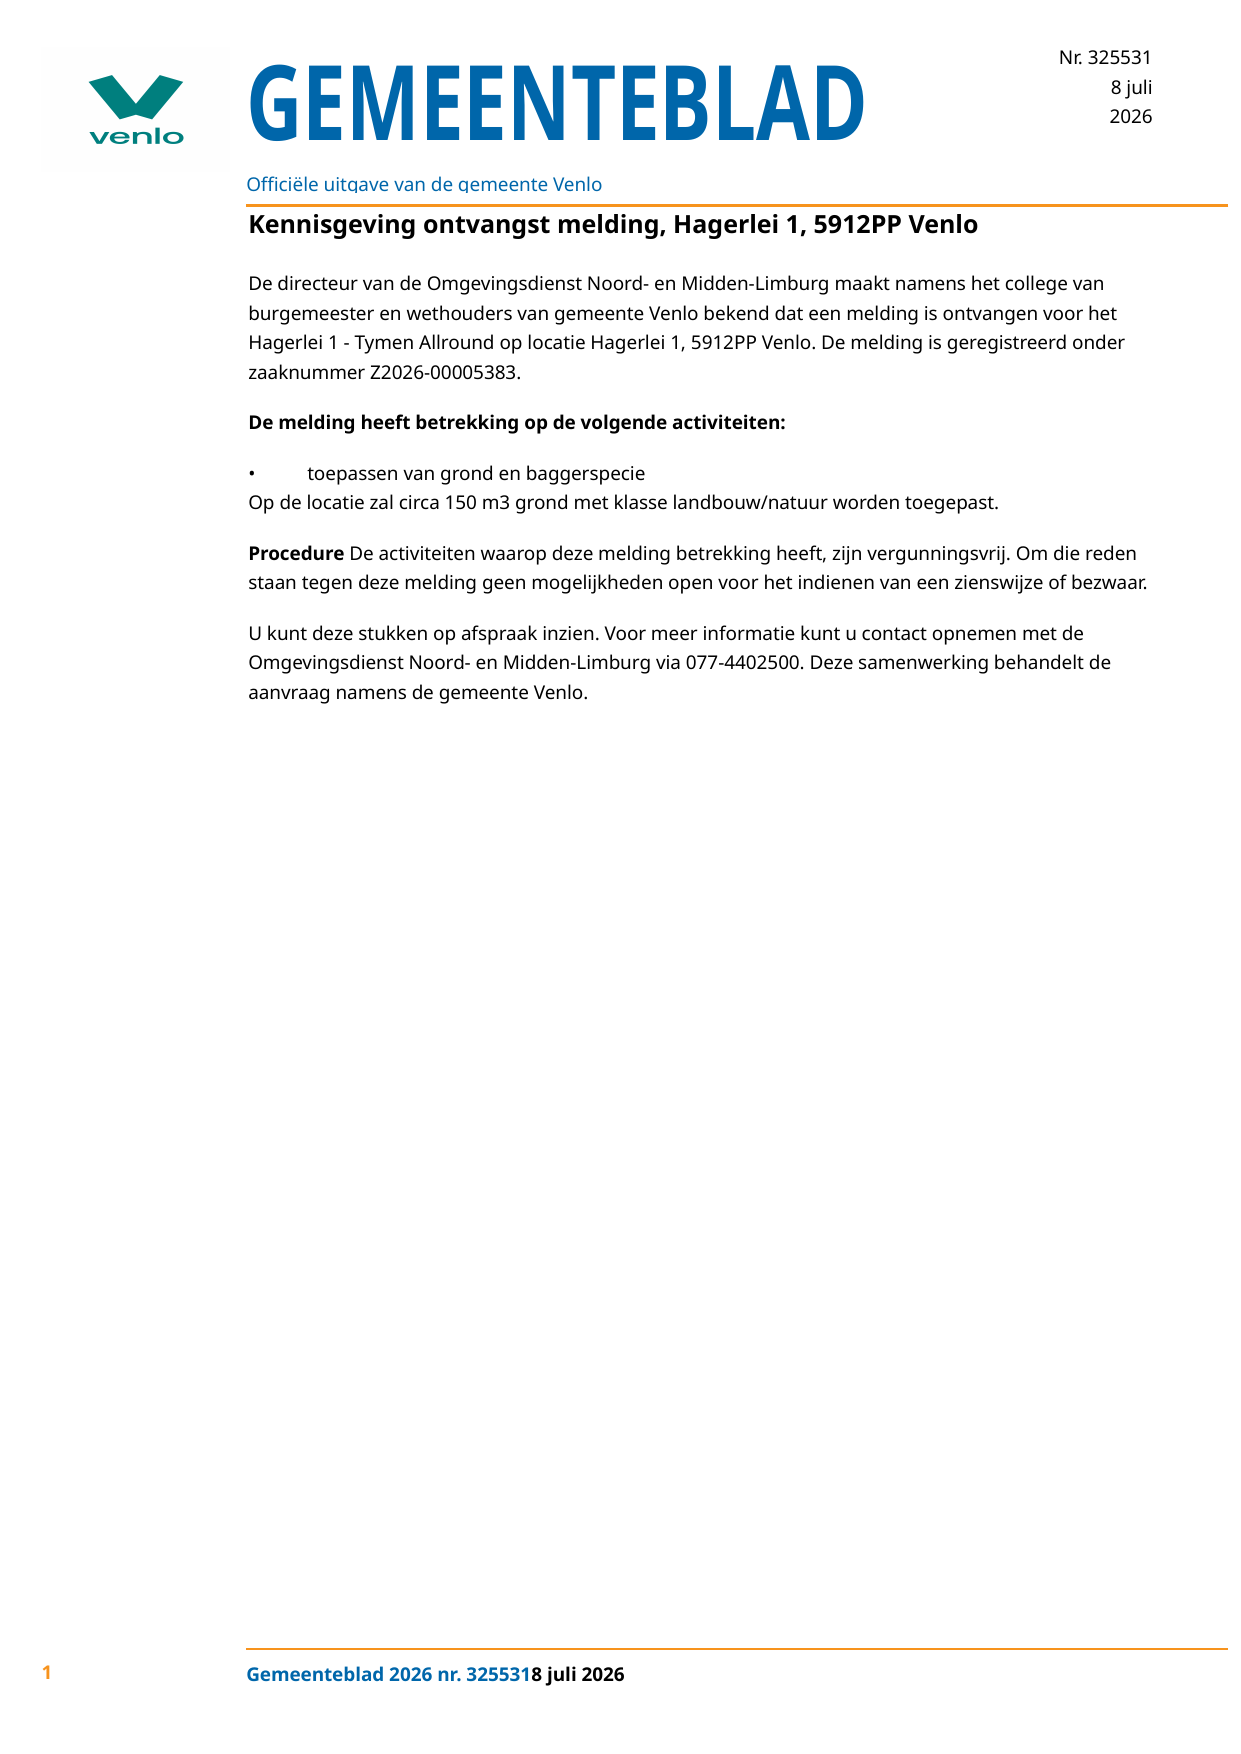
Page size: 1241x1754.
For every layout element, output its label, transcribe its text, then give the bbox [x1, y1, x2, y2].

picture [41, 47, 231, 172]
text De directeur van de Omgevingsdienst Noord- en Midden-Limburg maakt namens het college van burgemeester en wethouders van gemeente Venlo bekend dat een melding is ontvangen voor het Hagerlei 1 - Tymen Allround op locatie Hagerlei 1, 5912PP Venlo. De melding is geregistreerd onder zaaknummer Z2026-00005383. [248, 270, 1152, 385]
text Procedure De activiteiten waarop deze melding betrekking heeft, zijn vergunningsvrij. Om die reden staan tegen deze melding geen mogelijkheden open voor het indienen van een zienswijze of bezwaar. [248, 540, 1152, 595]
list toepassen van grond en baggerspecie [248, 460, 1152, 486]
text Kennisgeving ontvangst melding, Hagerlei 1, 5912PP Venlo [248, 207, 1152, 241]
text De melding heeft betrekking op de volgende activiteiten: [248, 409, 1152, 435]
text Op de locatie zal circa 150 m3 grond met klasse landbouw/natuur worden toegepast. [248, 489, 1152, 515]
text U kunt deze stukken op afspraak inzien. Voor meer informatie kunt u contact opnemen met de Omgevingsdienst Noord- en Midden-Limburg via 077-4402500. Deze samenwerking behandelt de aanvraag namens de gemeente Venlo. [248, 620, 1152, 705]
